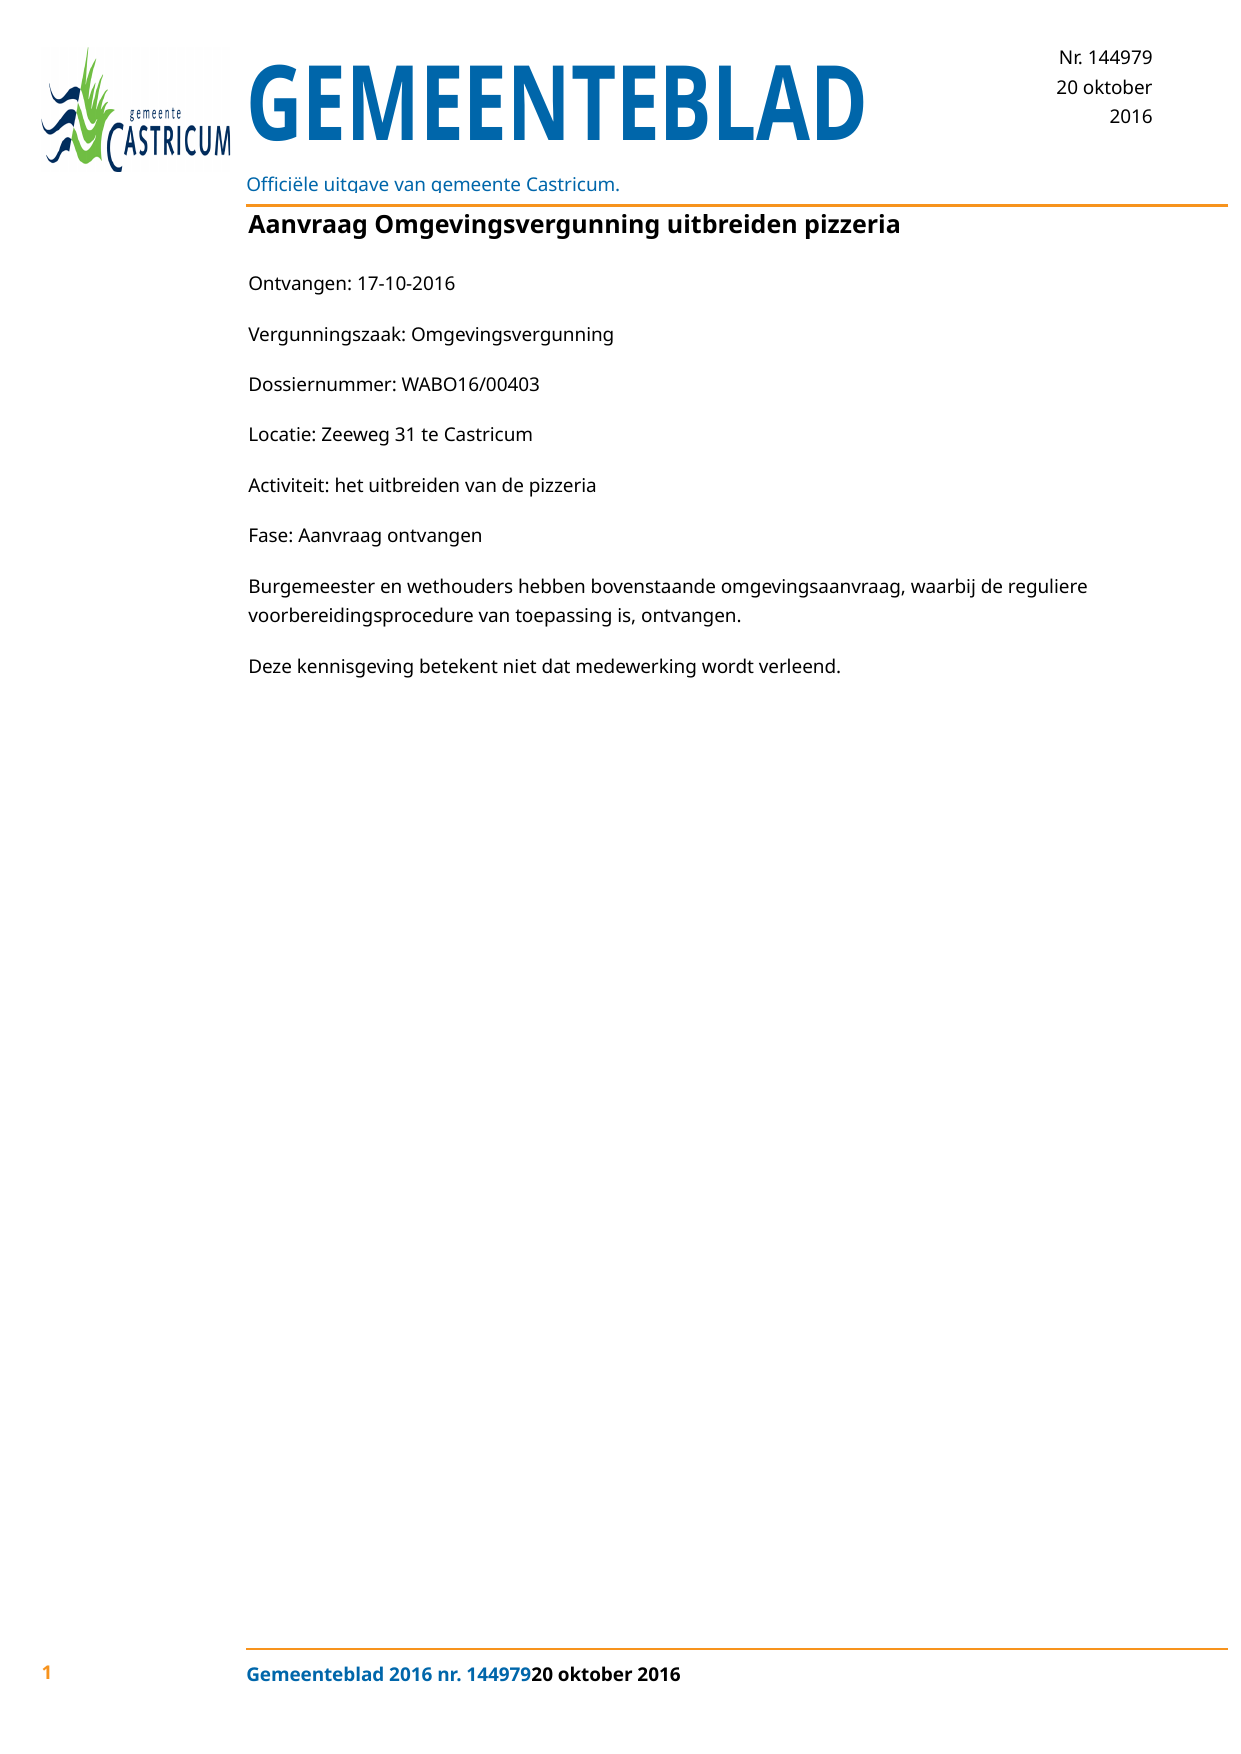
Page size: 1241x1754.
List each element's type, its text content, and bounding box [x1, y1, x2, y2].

text Ontvangen: 17-10-2016 [248, 270, 1152, 296]
text Burgemeester en wethouders hebben bovenstaande omgevingsaanvraag, waarbij de reguliere voorbereidingsprocedure van toepassing is, ontvangen. [248, 573, 1152, 628]
text Activiteit: het uitbreiden van de pizzeria [248, 472, 1152, 498]
text Fase: Aanvraag ontvangen [248, 522, 1152, 548]
text Vergunningszaak: Omgevingsvergunning [248, 321, 1152, 346]
text Locatie: Zeeweg 31 te Castricum [248, 422, 1152, 447]
text Aanvraag Omgevingsvergunning uitbreiden pizzeria [248, 207, 1152, 241]
text Deze kennisgeving betekent niet dat medewerking wordt verleend. [248, 653, 1152, 678]
text Dossiernummer: WABO16/00403 [248, 371, 1152, 397]
picture [41, 47, 231, 172]
